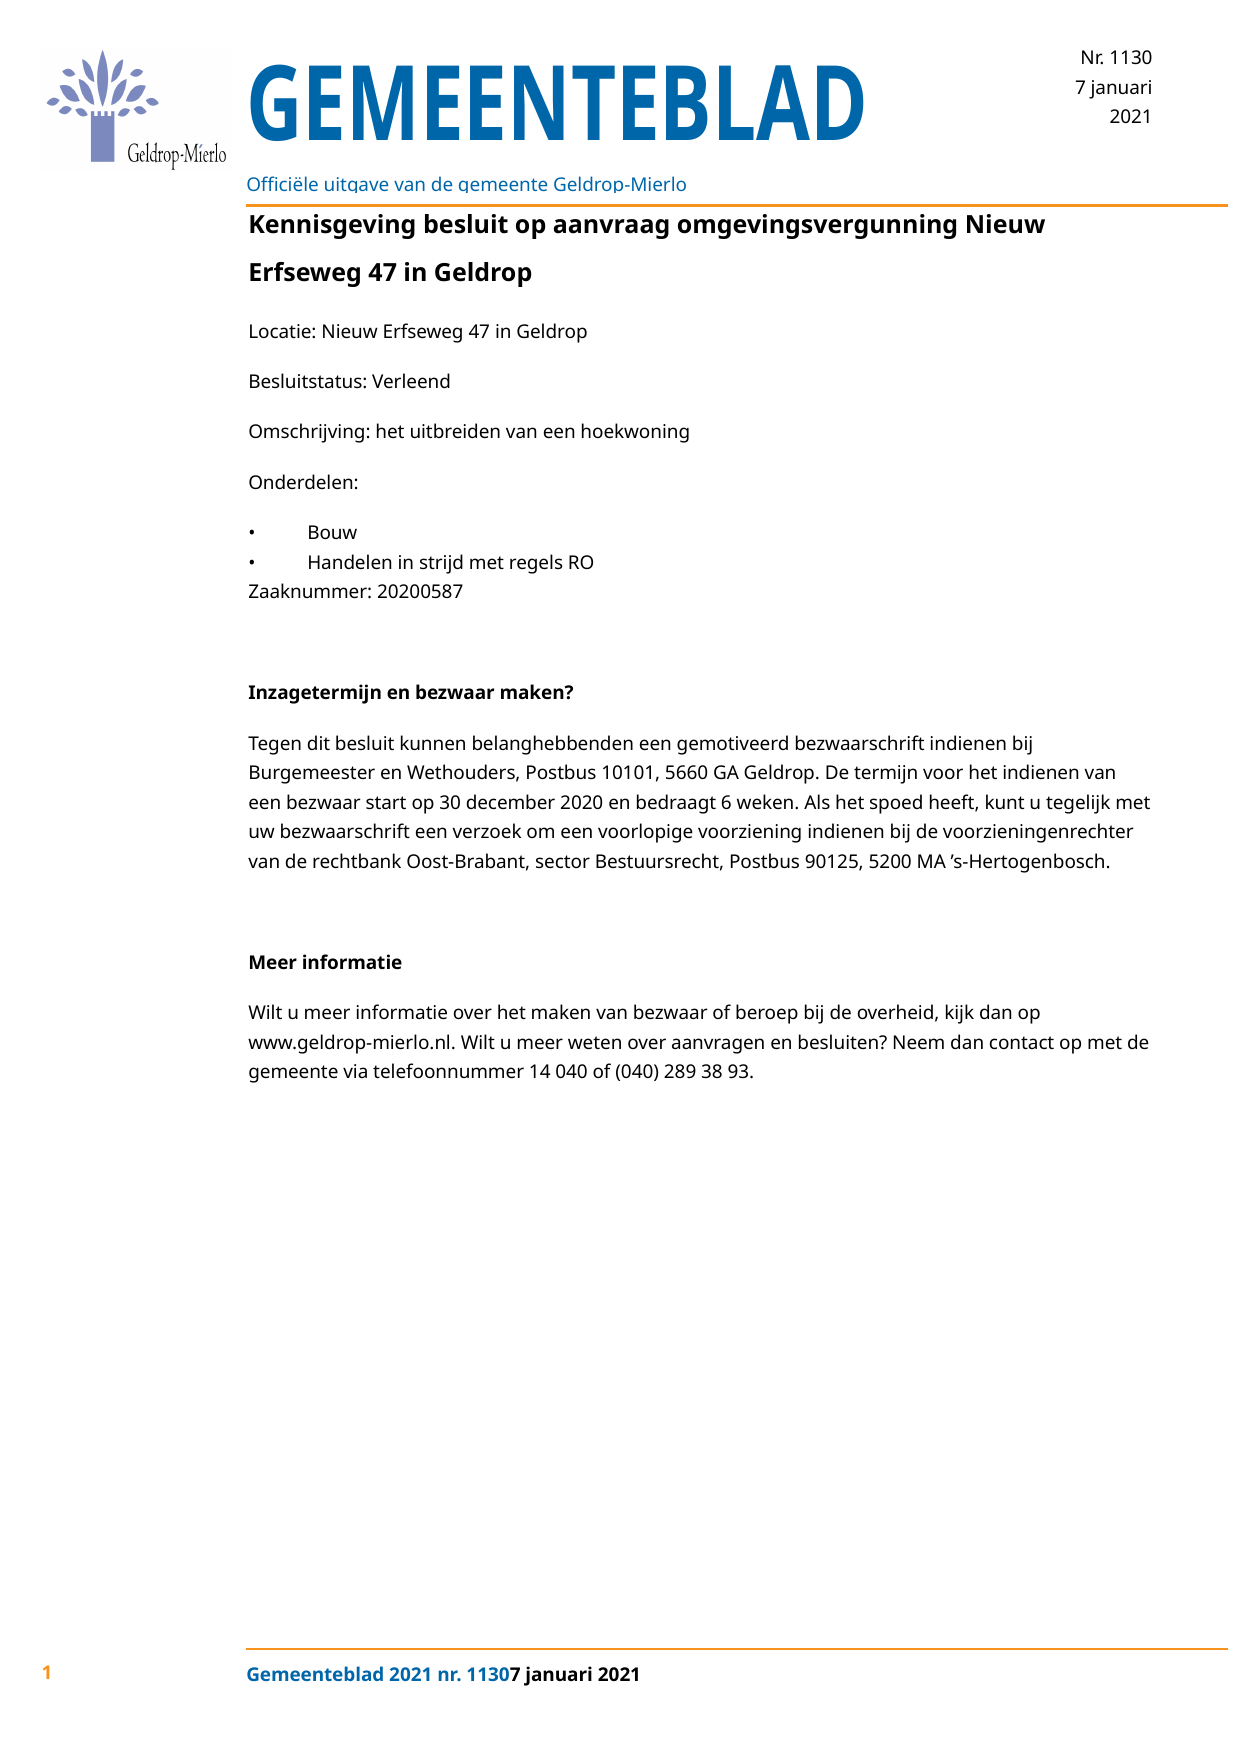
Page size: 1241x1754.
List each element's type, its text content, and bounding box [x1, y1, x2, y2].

text Kennisgeving besluit op aanvraag omgevingsvergunning Nieuw Erfseweg 47 in Geldrop [248, 207, 1152, 288]
text Onderdelen: [248, 469, 1152, 495]
list Handelen in strijd met regels RO [248, 549, 1152, 575]
list Bouw [248, 519, 1152, 545]
text Tegen dit besluit kunnen belanghebbenden een gemotiveerd bezwaarschrift indienen bij Burgemeester en Wethouders, Postbus 10101, 5660 GA Geldrop. De termijn voor het indienen van een bezwaar start op 30 december 2020 en bedraagt 6 weken. Als het spoed heeft, kunt u tegelijk met uw bezwaarschrift een verzoek om een voorlopige voorziening indienen bij de voorzieningenrechter van de rechtbank Oost-Brabant, sector Bestuursrecht, Postbus 90125, 5200 MA ’s-Hertogenbosch. [248, 730, 1152, 874]
text Wilt u meer informatie over het maken van bezwaar of beroep bij de overheid, kijk dan op www.geldrop-mierlo.nl. Wilt u meer weten over aanvragen en besluiten? Neem dan contact op met de gemeente via telefoonnummer 14 040 of (040) 289 38 93. [248, 999, 1152, 1084]
text Locatie: Nieuw Erfseweg 47 in Geldrop [248, 318, 1152, 344]
text Meer informatie [248, 949, 1152, 975]
text Besluitstatus: Verleend [248, 368, 1152, 394]
text Omschrijving: het uitbreiden van een hoekwoning [248, 419, 1152, 444]
text Zaaknummer: 20200587 [248, 579, 1152, 604]
picture [41, 47, 231, 172]
text Inzagetermijn en bezwaar maken? [248, 679, 1152, 705]
